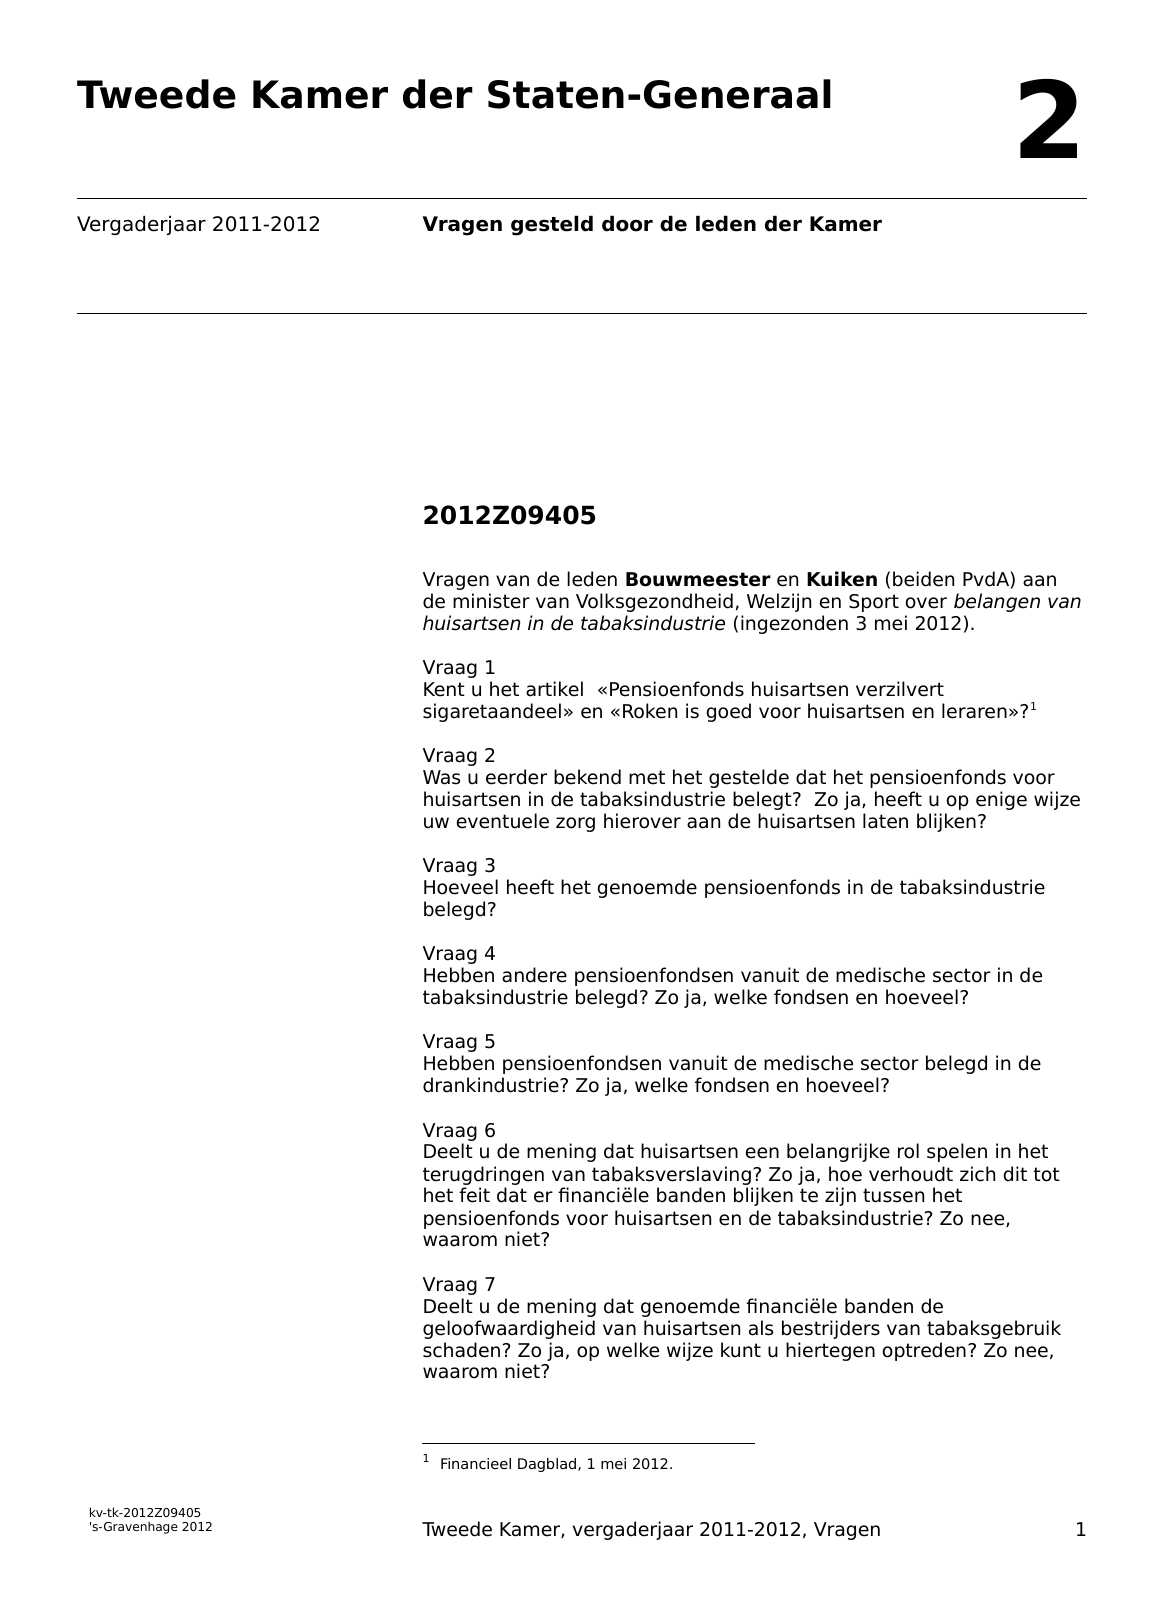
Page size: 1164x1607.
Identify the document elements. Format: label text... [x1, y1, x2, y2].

table_header Tweede Kamer der Staten-Generaal [77, 59, 886, 198]
text Vragen van de leden Bouwmeester en Kuiken (beiden PvdA) aan de minister van Volksgezondheid, Welzijn en Sport over belangen van huisartsen in de tabaksindustrie (ingezonden 3 mei 2012). [422, 569, 1087, 635]
text 's-Gravenhage 2012 [88, 1520, 323, 1534]
text Financieel Dagblad, 1 mei 2012. [422, 1452, 1087, 1474]
text Hebben andere pensioenfondsen vanuit de medische sector in de tabaksindustrie belegd? Zo ja, welke fondsen en hoeveel? [422, 965, 1087, 1009]
text Vraag 3 [422, 855, 1087, 877]
table_cell Vergaderjaar 2011-2012 [77, 199, 422, 313]
text Deelt u de mening dat genoemde financiële banden de geloofwaardigheid van huisartsen als bestrijders van tabaksgebruik schaden? Zo ja, op welke wijze kunt u hiertegen optreden? Zo nee, waarom niet? [422, 1296, 1087, 1383]
text Vraag 2 [422, 745, 1087, 767]
text Vraag 1 [422, 657, 1087, 679]
text Hebben pensioenfondsen vanuit de medische sector belegd in de drankindustrie? Zo ja, welke fondsen en hoeveel? [422, 1053, 1087, 1097]
text Deelt u de mening dat huisartsen een belangrijke rol spelen in het terugdringen van tabaksverslaving? Zo ja, hoe verhoudt zich dit tot het feit dat er financiële banden blijken te zijn tussen het pensioenfonds voor huisartsen en de tabaksindustrie? Zo nee, waarom niet? [422, 1141, 1087, 1251]
text Vraag 5 [422, 1031, 1087, 1053]
text Kent u het artikel «Pensioenfonds huisartsen verzilvert sigaretaandeel» en «Roken is goed voor huisartsen en leraren»? [422, 679, 1087, 723]
text Hoeveel heeft het genoemde pensioenfonds in de tabaksindustrie belegd? [422, 877, 1087, 921]
text 2012Z09405 [422, 501, 1087, 531]
text Was u eerder bekend met het gestelde dat het pensioenfonds voor huisartsen in de tabaksindustrie belegt? Zo ja, heeft u op enige wijze uw eventuele zorg hierover aan de huisartsen laten blijken? [422, 767, 1087, 833]
text Vraag 6 [422, 1119, 1087, 1141]
text kv-tk-2012Z09405 [88, 1506, 323, 1520]
text Vraag 7 [422, 1273, 1087, 1296]
table_header 2 [886, 59, 1087, 198]
text Vraag 4 [422, 943, 1087, 965]
table_cell Vragen gesteld door de leden der Kamer [422, 199, 1087, 313]
